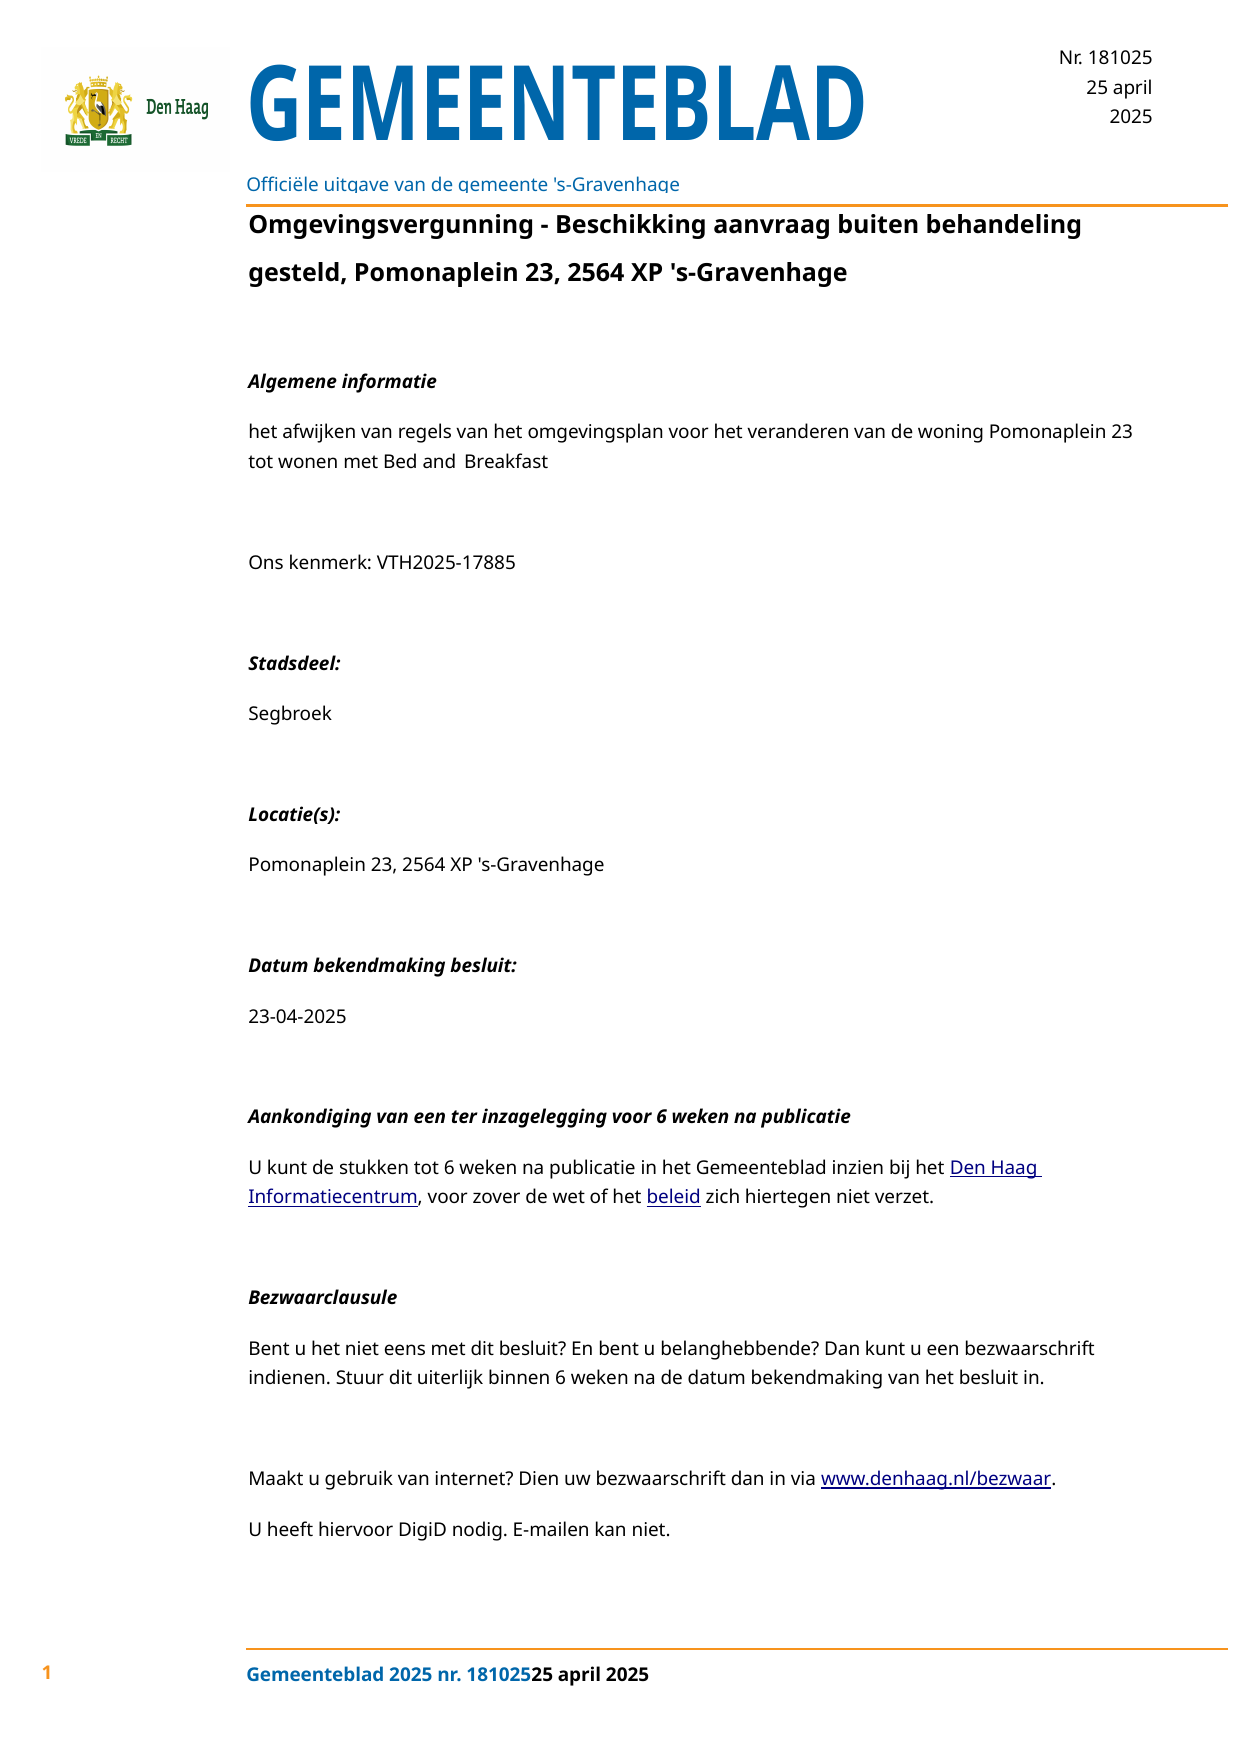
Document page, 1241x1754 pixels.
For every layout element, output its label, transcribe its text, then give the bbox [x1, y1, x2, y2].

text Omgevingsvergunning - Beschikking aanvraag buiten behandeling gesteld, Pomonaplein 23, 2564 XP 's-Gravenhage [248, 207, 1152, 288]
text Locatie(s): [248, 801, 1152, 827]
text U kunt de stukken tot 6 weken na publicatie in het Gemeenteblad inzien bij het Den Haag Informatiecentrum, voor zover de wet of het beleid zich hiertegen niet verzet. [248, 1154, 1152, 1209]
text Bent u het niet eens met dit besluit? En bent u belanghebbende? Dan kunt u een bezwaarschrift indienen. Stuur dit uiterlijk binnen 6 weken na de datum bekendmaking van het besluit in. [248, 1335, 1152, 1390]
picture [41, 47, 231, 172]
text Ons kenmerk: VTH2025-17885 [248, 549, 1152, 575]
text Algemene informatie [248, 368, 1152, 394]
text Segbroek [248, 700, 1152, 726]
text Datum bekendmaking besluit: [248, 952, 1152, 978]
text Stadsdeel: [248, 650, 1152, 676]
text het afwijken van regels van het omgevingsplan voor het veranderen van de woning Pomonaplein 23 tot wonen met Bed and Breakfast [248, 419, 1152, 474]
text Aankondiging van een ter inzagelegging voor 6 weken na publicatie [248, 1104, 1152, 1129]
text Bezwaarclausule [248, 1284, 1152, 1310]
text Pomonaplein 23, 2564 XP 's-Gravenhage [248, 852, 1152, 877]
text 23-04-2025 [248, 1003, 1152, 1029]
text Maakt u gebruik van internet? Dien uw bezwaarschrift dan in via www.denhaag.nl/bezwaar. [248, 1465, 1152, 1491]
text U heeft hiervoor DigiD nodig. E-mailen kan niet. [248, 1516, 1152, 1542]
